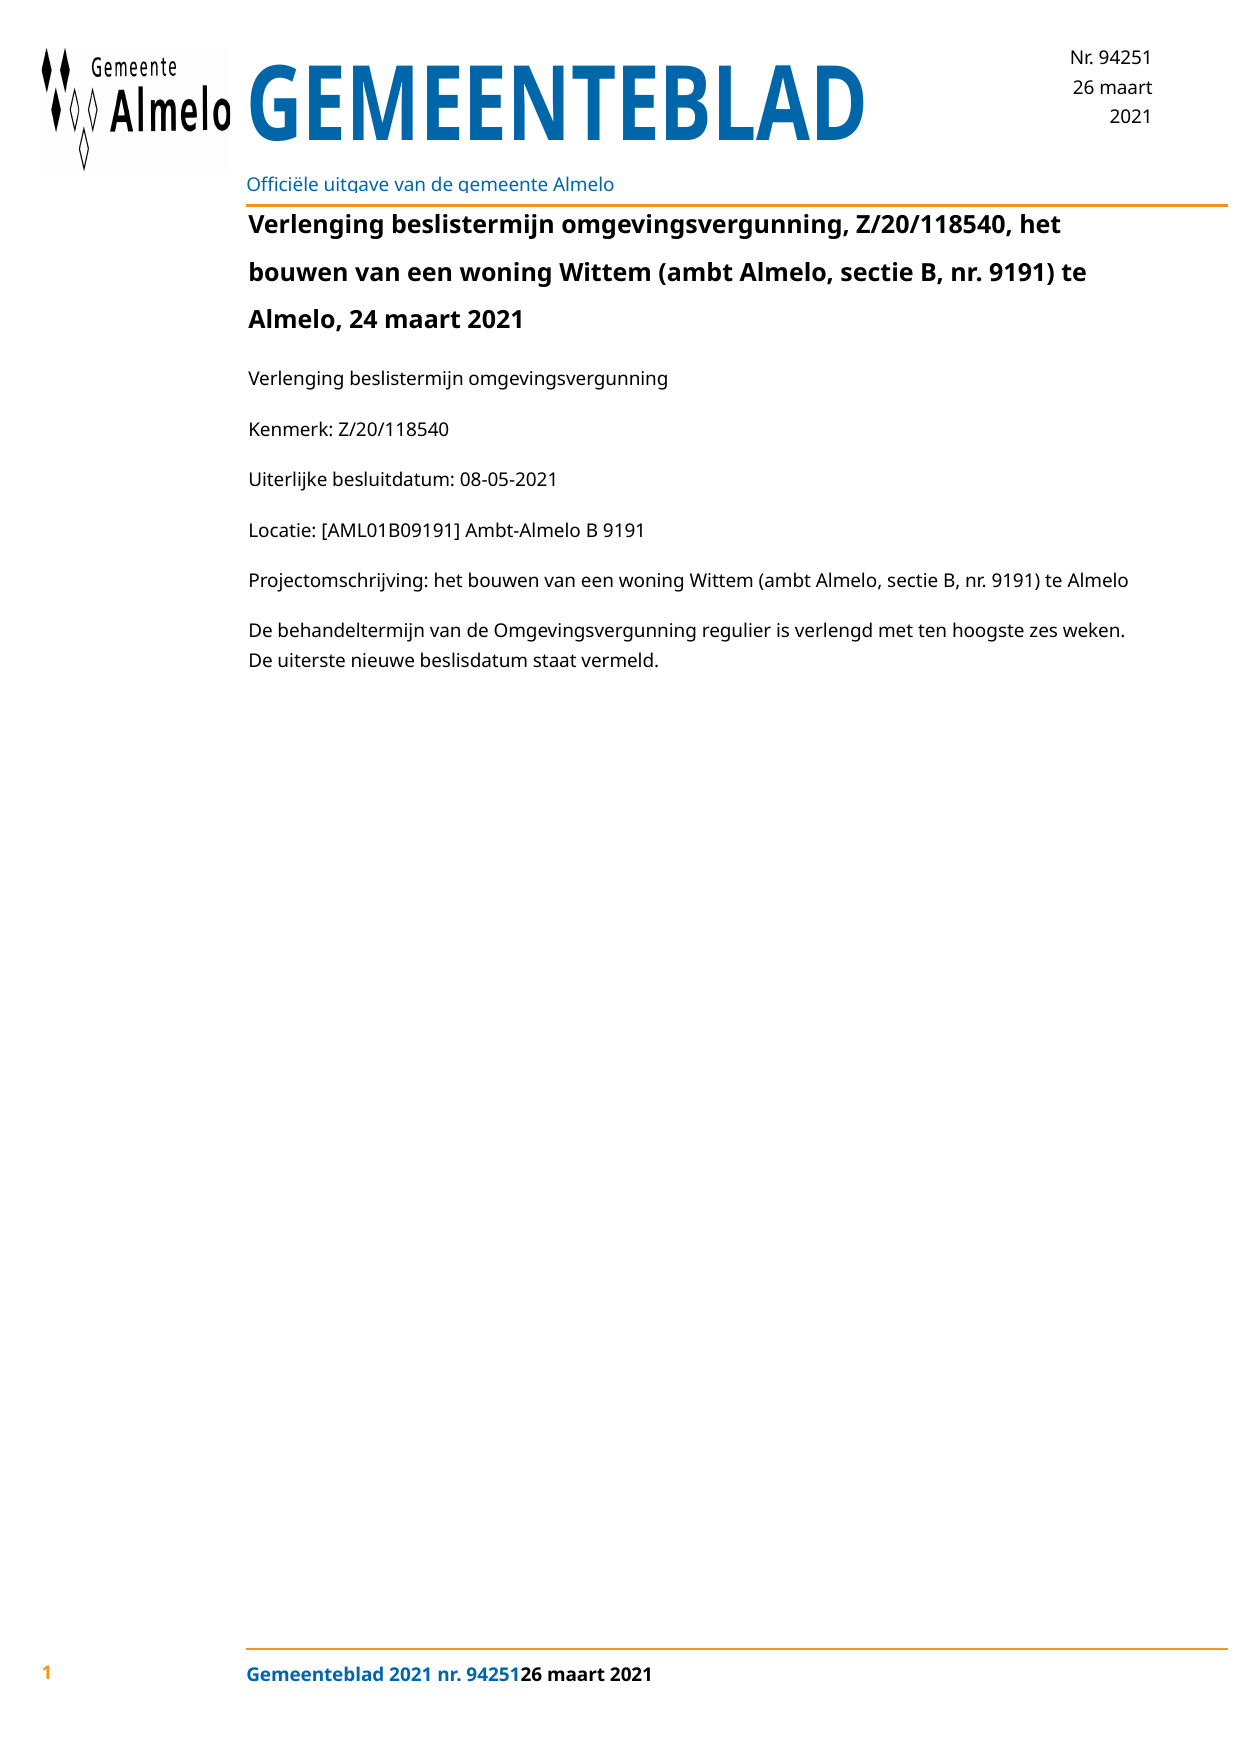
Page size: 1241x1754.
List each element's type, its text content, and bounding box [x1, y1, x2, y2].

text Kenmerk: Z/20/118540 [248, 416, 1152, 442]
picture [41, 47, 231, 172]
text De behandeltermijn van de Omgevingsvergunning regulier is verlengd met ten hoogste zes weken. De uiterste nieuwe beslisdatum staat vermeld. [248, 618, 1152, 673]
text Projectomschrijving: het bouwen van een woning Wittem (ambt Almelo, sectie B, nr. 9191) te Almelo [248, 567, 1152, 593]
text Uiterlijke besluitdatum: 08-05-2021 [248, 466, 1152, 492]
text Verlenging beslistermijn omgevingsvergunning, Z/20/118540, het bouwen van een woning Wittem (ambt Almelo, sectie B, nr. 9191) te Almelo, 24 maart 2021 [248, 207, 1152, 336]
text Locatie: [AML01B09191] Ambt-Almelo B 9191 [248, 517, 1152, 542]
text Verlenging beslistermijn omgevingsvergunning [248, 366, 1152, 391]
